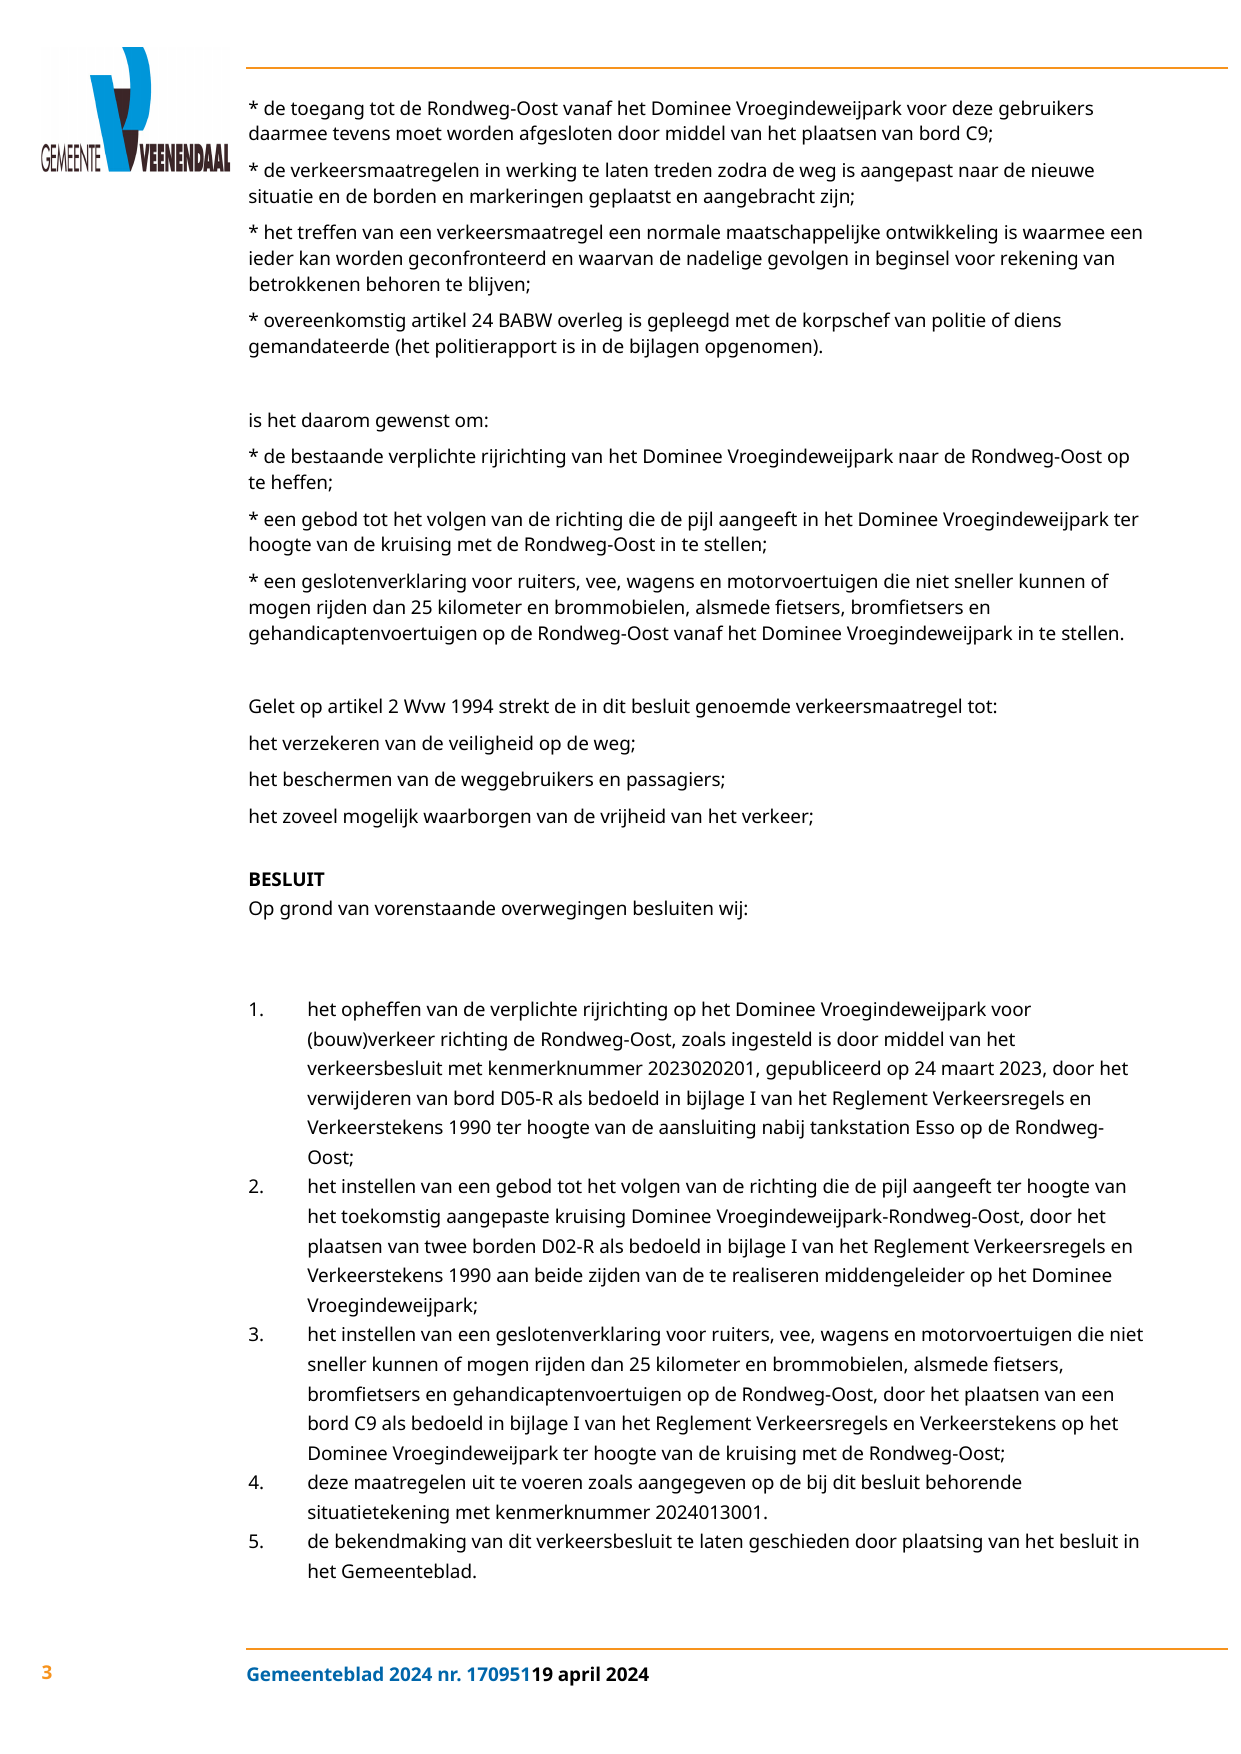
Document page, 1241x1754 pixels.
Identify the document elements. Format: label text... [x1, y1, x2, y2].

list het instellen van een geslotenverklaring voor ruiters, vee, wagens en motorvoertuigen die niet sneller kunnen of mogen rijden dan 25 kilometer en brommobielen, alsmede fietsers, bromfietsers en gehandicaptenvoertuigen op de Rondweg-Oost, door het plaatsen van een bord C9 als bedoeld in bijlage I van het Reglement Verkeersregels en Verkeerstekens op het Dominee Vroegindeweijpark ter hoogte van de kruising met de Rondweg-Oost; [248, 1322, 1152, 1466]
picture [123, 47, 231, 172]
text * de toegang tot de Rondweg-Oost vanaf het Dominee Vroegindeweijpark voor deze gebruikers daarmee tevens moet worden afgesloten door middel van het plaatsen van bord C9; [248, 95, 1152, 146]
list de bekendmaking van dit verkeersbesluit te laten geschieden door plaatsing van het besluit in het Gemeenteblad. [248, 1529, 1152, 1584]
text Op grond van vorenstaande overwegingen besluiten wij: [248, 895, 1152, 921]
text het verzekeren van de veiligheid op de weg; [248, 730, 1152, 755]
text het zoveel mogelijk waarborgen van de vrijheid van het verkeer; [248, 803, 1152, 829]
text * een gebod tot het volgen van de richting die de pijl aangeeft in het Dominee Vroegindeweijpark ter hoogte van de kruising met de Rondweg-Oost in te stellen; [248, 506, 1152, 557]
text * het treffen van een verkeersmaatregel een normale maatschappelijke ontwikkeling is waarmee een ieder kan worden geconfronteerd en waarvan de nadelige gevolgen in beginsel voor rekening van betrokkenen behoren te blijven; [248, 219, 1152, 297]
text * de verkeersmaatregelen in werking te laten treden zodra de weg is aangepast naar de nieuwe situatie en de borden en markeringen geplaatst en aangebracht zijn; [248, 157, 1152, 209]
text Gelet op artikel 2 Wvw 1994 strekt de in dit besluit genoemde verkeersmaatregel tot: [248, 693, 1152, 719]
text het beschermen van de weggebruikers en passagiers; [248, 766, 1152, 792]
text is het daarom gewenst om: [248, 407, 1152, 432]
list het opheffen van de verplichte rijrichting op het Dominee Vroegindeweijpark voor (bouw)verkeer richting de Rondweg-Oost, zoals ingesteld is door middel van het verkeersbesluit met kenmerknummer 2023020201, gepubliceerd op 24 maart 2023, door het verwijderen van bord D05-R als bedoeld in bijlage I van het Reglement Verkeersregels en Verkeerstekens 1990 ter hoogte van de aansluiting nabij tankstation Esso op de Rondweg-Oost; [248, 996, 1152, 1170]
picture [41, 47, 130, 172]
text * de bestaande verplichte rijrichting van het Dominee Vroegindeweijpark naar de Rondweg-Oost op te heffen; [248, 443, 1152, 495]
list het instellen van een gebod tot het volgen van de richting die de pijl aangeeft ter hoogte van het toekomstig aangepaste kruising Dominee Vroegindeweijpark-Rondweg-Oost, door het plaatsen van twee borden D02-R als bedoeld in bijlage I van het Reglement Verkeersregels en Verkeerstekens 1990 aan beide zijden van de te realiseren middengeleider op het Dominee Vroegindeweijpark; [248, 1174, 1152, 1318]
text BESLUIT [248, 866, 1152, 891]
text * overeenkomstig artikel 24 BABW overleg is gepleegd met de korpschef van politie of diens gemandateerde (het politierapport is in de bijlagen opgenomen). [248, 308, 1152, 359]
list deze maatregelen uit te voeren zoals aangegeven op de bij dit besluit behorende situatietekening met kenmerknummer 2024013001. [248, 1469, 1152, 1525]
text * een geslotenverklaring voor ruiters, vee, wagens en motorvoertuigen die niet sneller kunnen of mogen rijden dan 25 kilometer en brommobielen, alsmede fietsers, bromfietsers en gehandicaptenvoertuigen op de Rondweg-Oost vanaf het Dominee Vroegindeweijpark in te stellen. [248, 568, 1152, 645]
